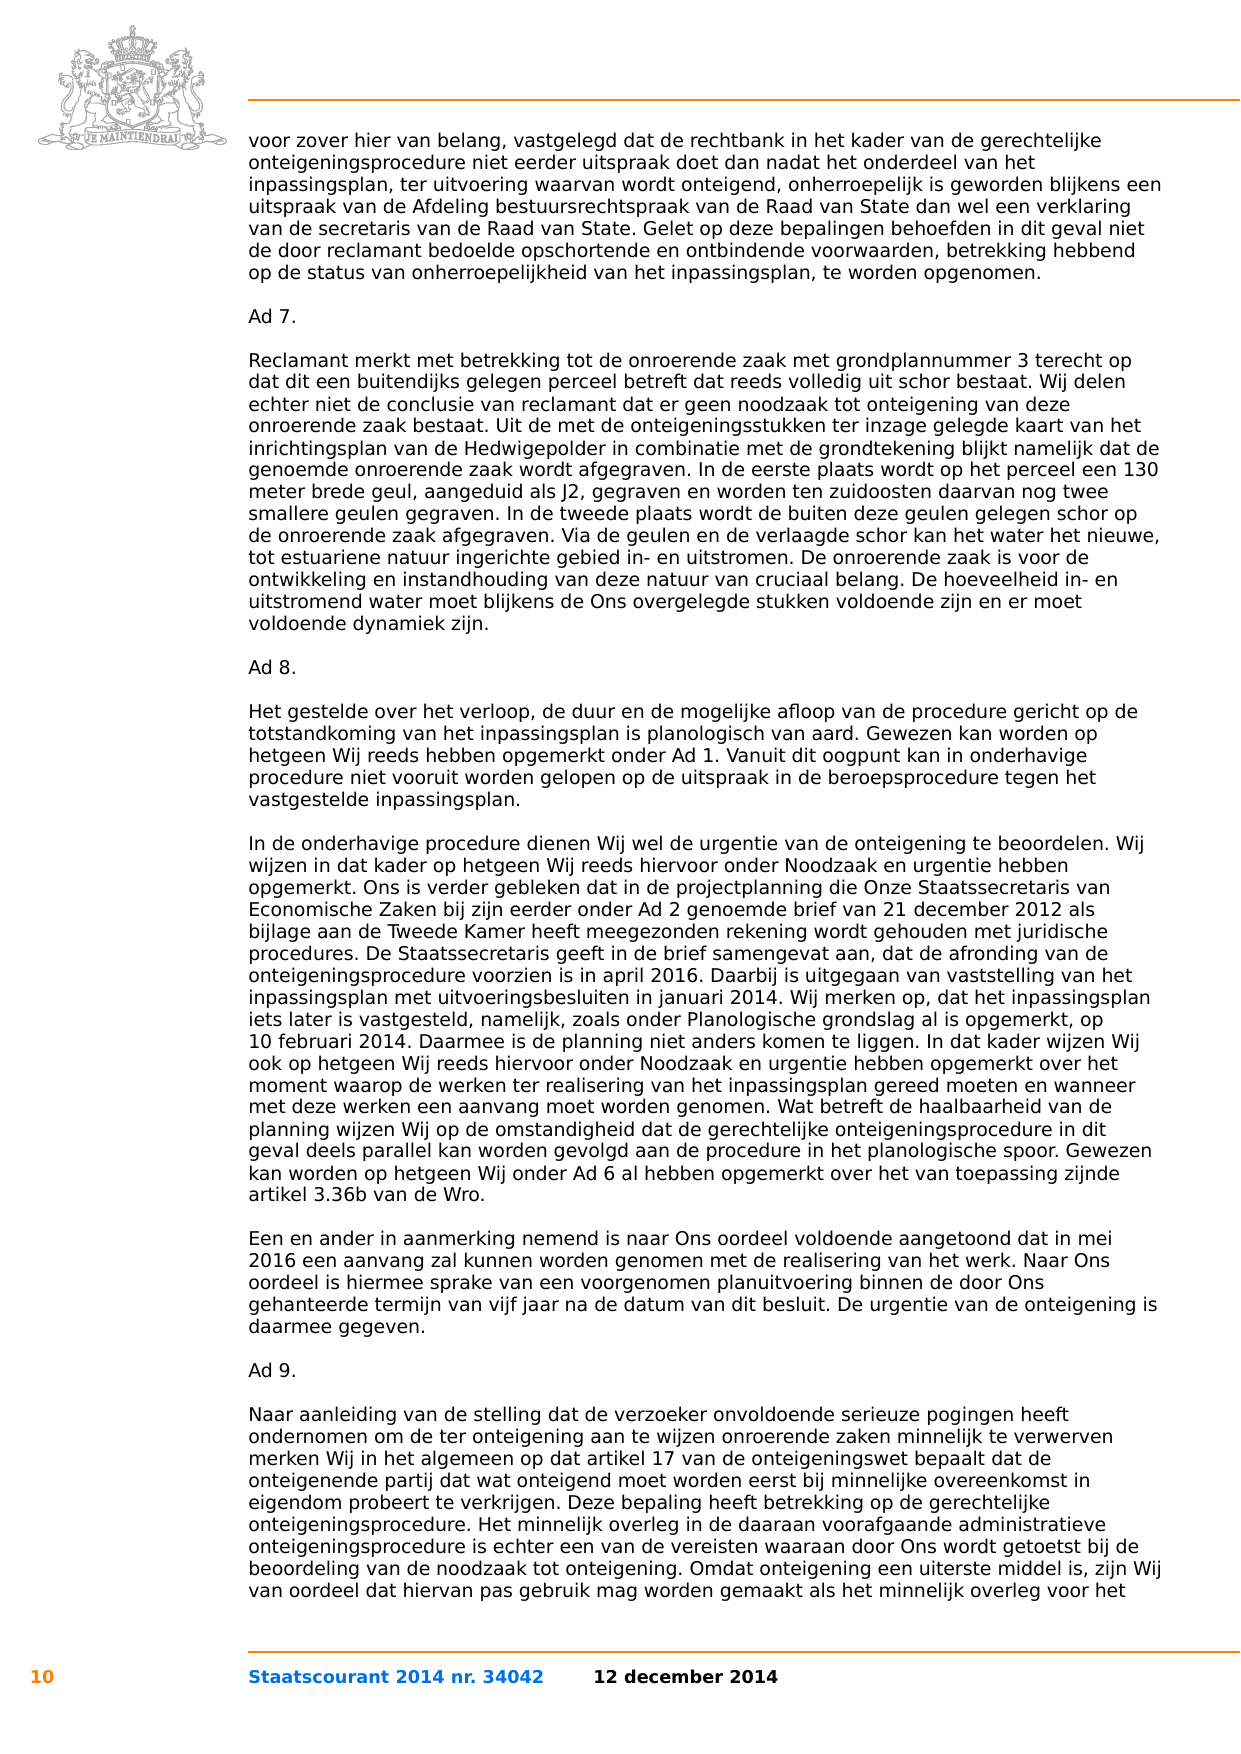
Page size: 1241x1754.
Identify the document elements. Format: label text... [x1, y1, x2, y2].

text Een en ander in aanmerking nemend is naar Ons oordeel voldoende aangetoond dat in mei 2016 een aanvang zal kunnen worden genomen met de realisering van het werk. Naar Ons oordeel is hiermee sprake van een voorgenomen planuitvoering binnen de door Ons gehanteerde termijn van vijf jaar na de datum van dit besluit. De urgentie van de onteigening is daarmee gegeven. [248, 1228, 1163, 1338]
text Ad 8. [248, 657, 1163, 679]
text Ad 9. [248, 1360, 1163, 1382]
picture [38, 25, 227, 150]
text Ad 7. [248, 306, 1163, 328]
text Naar aanleiding van de stelling dat de verzoeker onvoldoende serieuze pogingen heeft ondernomen om de ter onteigening aan te wijzen onroerende zaken minnelijk te verwerven merken Wij in het algemeen op dat artikel 17 van de onteigeningswet bepaalt dat de onteigenende partij dat wat onteigend moet worden eerst bij minnelijke overeenkomst in eigendom probeert te verkrijgen. Deze bepaling heeft betrekking op de gerechtelijke onteigeningsprocedure. Het minnelijk overleg in de daaraan voorafgaande administratieve onteigeningsprocedure is echter een van de vereisten waaraan door Ons wordt getoetst bij de beoordeling van de noodzaak tot onteigening. Omdat onteigening een uiterste middel is, zijn Wij van oordeel dat hiervan pas gebruik mag worden gemaakt als het minnelijk overleg voor het [248, 1404, 1163, 1602]
text Reclamant merkt met betrekking tot de onroerende zaak met grondplannummer 3 terecht op dat dit een buitendijks gelegen perceel betreft dat reeds volledig uit schor bestaat. Wij delen echter niet de conclusie van reclamant dat er geen noodzaak tot onteigening van deze onroerende zaak bestaat. Uit de met de onteigeningsstukken ter inzage gelegde kaart van het inrichtingsplan van de Hedwigepolder in combinatie met de grondtekening blijkt namelijk dat de genoemde onroerende zaak wordt afgegraven. In de eerste plaats wordt op het perceel een 130 meter brede geul, aangeduid als J2, gegraven en worden ten zuidoosten daarvan nog twee smallere geulen gegraven. In de tweede plaats wordt de buiten deze geulen gelegen schor op de onroerende zaak afgegraven. Via de geulen en de verlaagde schor kan het water het nieuwe, tot estuariene natuur ingerichte gebied in- en uitstromen. De onroerende zaak is voor de ontwikkeling en instandhouding van deze natuur van cruciaal belang. De hoeveelheid in- en uitstromend water moet blijkens de Ons overgelegde stukken voldoende zijn en er moet voldoende dynamiek zijn. [248, 349, 1163, 635]
text In de onderhavige procedure dienen Wij wel de urgentie van de onteigening te beoordelen. Wij wijzen in dat kader op hetgeen Wij reeds hiervoor onder Noodzaak en urgentie hebben opgemerkt. Ons is verder gebleken dat in de projectplanning die Onze Staatssecretaris van Economische Zaken bij zijn eerder onder Ad 2 genoemde brief van 21 december 2012 als bijlage aan de Tweede Kamer heeft meegezonden rekening wordt gehouden met juridische procedures. De Staatssecretaris geeft in de brief samengevat aan, dat de afronding van de onteigeningsprocedure voorzien is in april 2016. Daarbij is uitgegaan van vaststelling van het inpassingsplan met uitvoeringsbesluiten in januari 2014. Wij merken op, dat het inpassingsplan iets later is vastgesteld, namelijk, zoals onder Planologische grondslag al is opgemerkt, op 10 februari 2014. Daarmee is de planning niet anders komen te liggen. In dat kader wijzen Wij ook op hetgeen Wij reeds hiervoor onder Noodzaak en urgentie hebben opgemerkt over het moment waarop de werken ter realisering van het inpassingsplan gereed moeten en wanneer met deze werken een aanvang moet worden genomen. Wat betreft de haalbaarheid van de planning wijzen Wij op de omstandigheid dat de gerechtelijke onteigeningsprocedure in dit geval deels parallel kan worden gevolgd aan de procedure in het planologische spoor. Gewezen kan worden op hetgeen Wij onder Ad 6 al hebben opgemerkt over het van toepassing zijnde artikel 3.36b van de Wro. [248, 833, 1163, 1206]
text voor zover hier van belang, vastgelegd dat de rechtbank in het kader van de gerechtelijke onteigeningsprocedure niet eerder uitspraak doet dan nadat het onderdeel van het inpassingsplan, ter uitvoering waarvan wordt onteigend, onherroepelijk is geworden blijkens een uitspraak van de Afdeling bestuursrechtspraak van de Raad van State dan wel een verklaring van de secretaris van de Raad van State. Gelet op deze bepalingen behoefden in dit geval niet de door reclamant bedoelde opschortende en ontbindende voorwaarden, betrekking hebbend op de status van onherroepelijkheid van het inpassingsplan, te worden opgenomen. [248, 130, 1163, 284]
text Het gestelde over het verloop, de duur en de mogelijke afloop van de procedure gericht op de totstandkoming van het inpassingsplan is planologisch van aard. Gewezen kan worden op hetgeen Wij reeds hebben opgemerkt onder Ad 1. Vanuit dit oogpunt kan in onderhavige procedure niet vooruit worden gelopen op de uitspraak in de beroepsprocedure tegen het vastgestelde inpassingsplan. [248, 701, 1163, 811]
